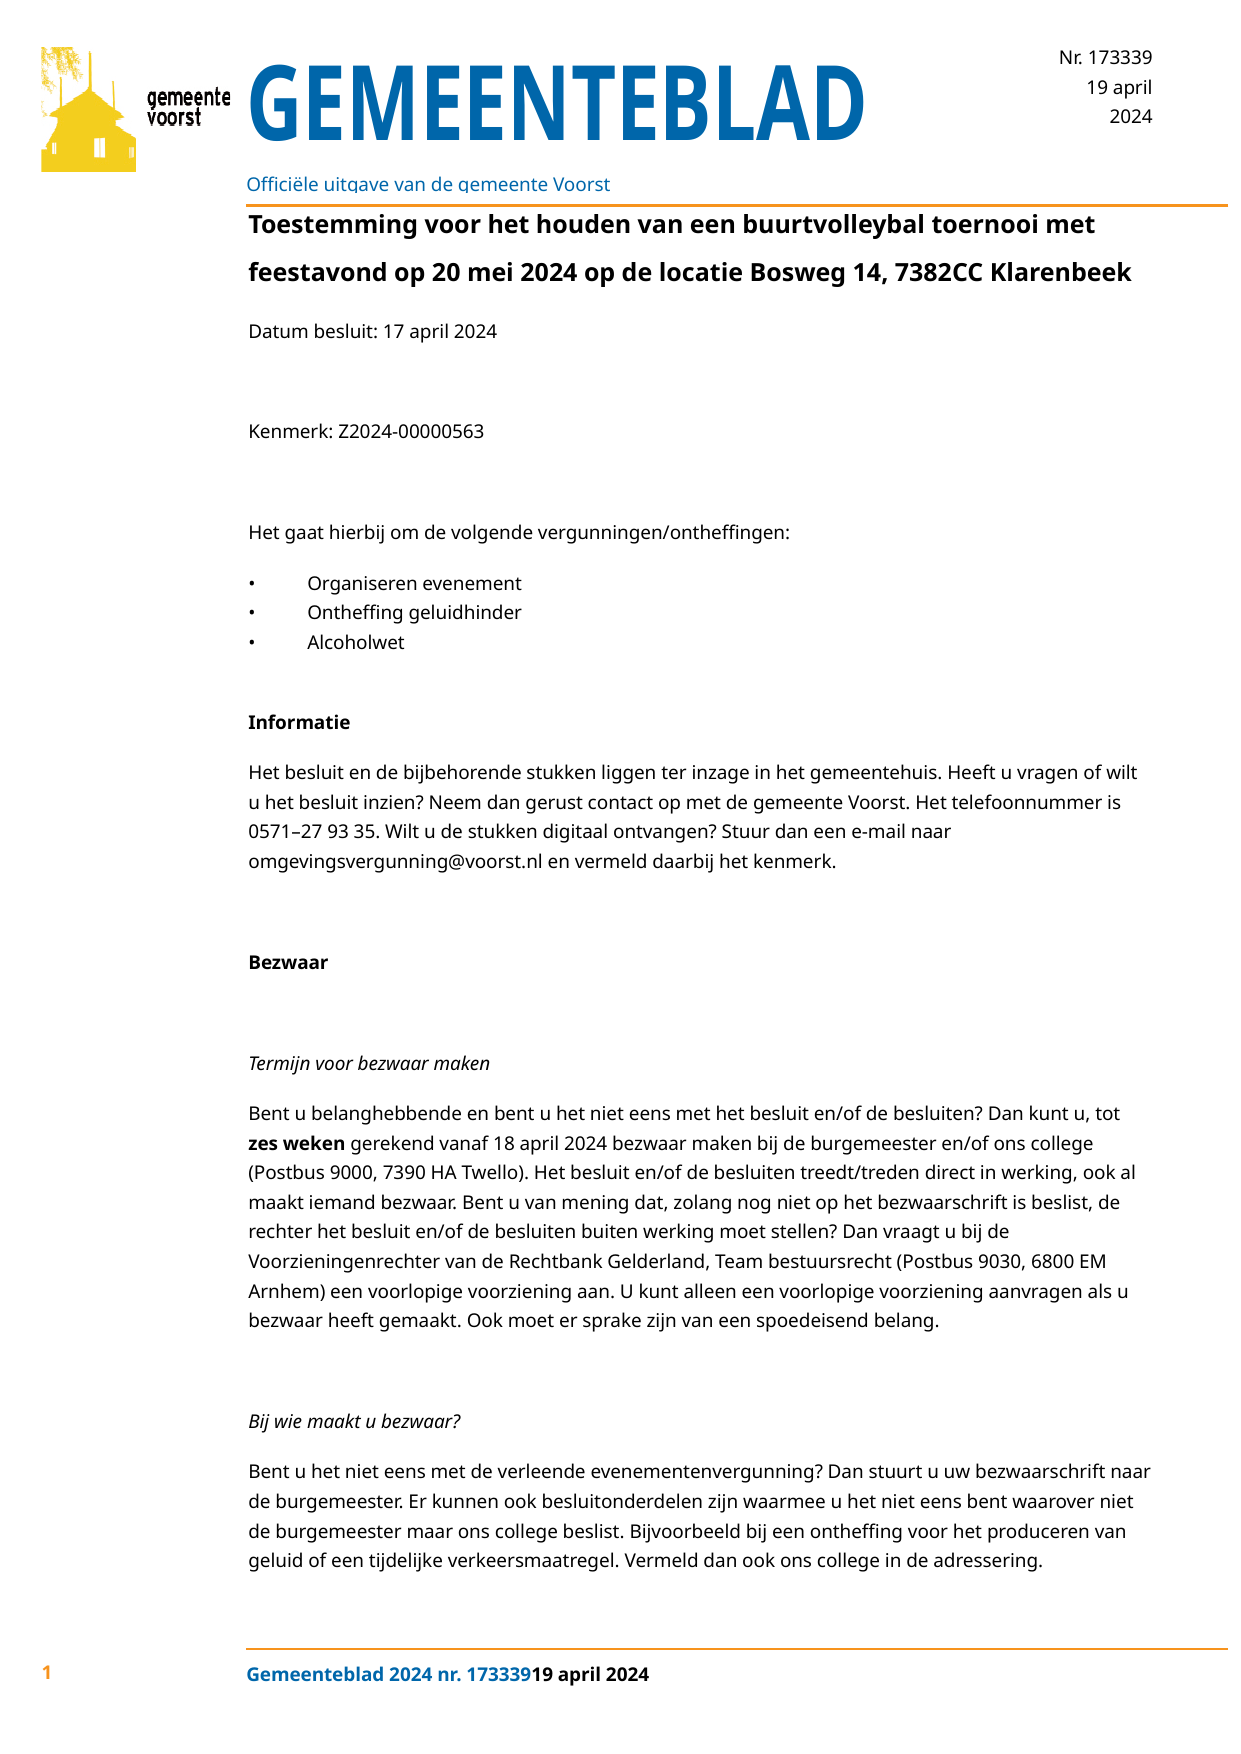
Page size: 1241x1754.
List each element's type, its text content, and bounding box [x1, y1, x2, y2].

text Termijn voor bezwaar maken [248, 1050, 1152, 1076]
text Kenmerk: Z2024-00000563 [248, 419, 1152, 444]
text Datum besluit: 17 april 2024 [248, 318, 1152, 344]
list Alcoholwet [248, 629, 1152, 655]
text Toestemming voor het houden van een buurtvolleybal toernooi met feestavond op 20 mei 2024 op de locatie Bosweg 14, 7382CC Klarenbeek [248, 207, 1152, 288]
list Ontheffing geluidhinder [248, 599, 1152, 625]
list Organiseren evenement [248, 570, 1152, 596]
text Bent u belanghebbende en bent u het niet eens met het besluit en/of de besluiten? Dan kunt u, tot zes weken gerekend vanaf 18 april 2024 bezwaar maken bij de burgemeester en/of ons college (Postbus 9000, 7390 HA Twello). Het besluit en/of de besluiten treedt/treden direct in werking, ook al maakt iemand bezwaar. Bent u van mening dat, zolang nog niet op het bezwaarschrift is beslist, de rechter het besluit en/of de besluiten buiten werking moet stellen? Dan vraagt u bij de Voorzieningenrechter van de Rechtbank Gelderland, Team bestuursrecht (Postbus 9030, 6800 EM Arnhem) een voorlopige voorziening aan. U kunt alleen een voorlopige voorziening aanvragen als u bezwaar heeft gemaakt. Ook moet er sprake zijn van een spoedeisend belang. [248, 1100, 1152, 1333]
text Het besluit en de bijbehorende stukken liggen ter inzage in het gemeentehuis. Heeft u vragen of wilt u het besluit inzien? Neem dan gerust contact op met de gemeente Voorst. Het telefoonnummer is 0571–27 93 35. Wilt u de stukken digitaal ontvangen? Stuur dan een e-mail naar omgevingsvergunning@voorst.nl en vermeld daarbij het kenmerk. [248, 759, 1152, 874]
text Het gaat hierbij om de volgende vergunningen/ontheffingen: [248, 519, 1152, 545]
picture [41, 47, 231, 172]
text Bij wie maakt u bezwaar? [248, 1408, 1152, 1434]
text Bent u het niet eens met de verleende evenementenvergunning? Dan stuurt u uw bezwaarschrift naar de burgemeester. Er kunnen ook besluitonderdelen zijn waarmee u het niet eens bent waarover niet de burgemeester maar ons college beslist. Bijvoorbeeld bij een ontheffing voor het produceren van geluid of een tijdelijke verkeersmaatregel. Vermeld dan ook ons college in de adressering. [248, 1459, 1152, 1573]
text Informatie [248, 709, 1152, 735]
text Bezwaar [248, 949, 1152, 975]
